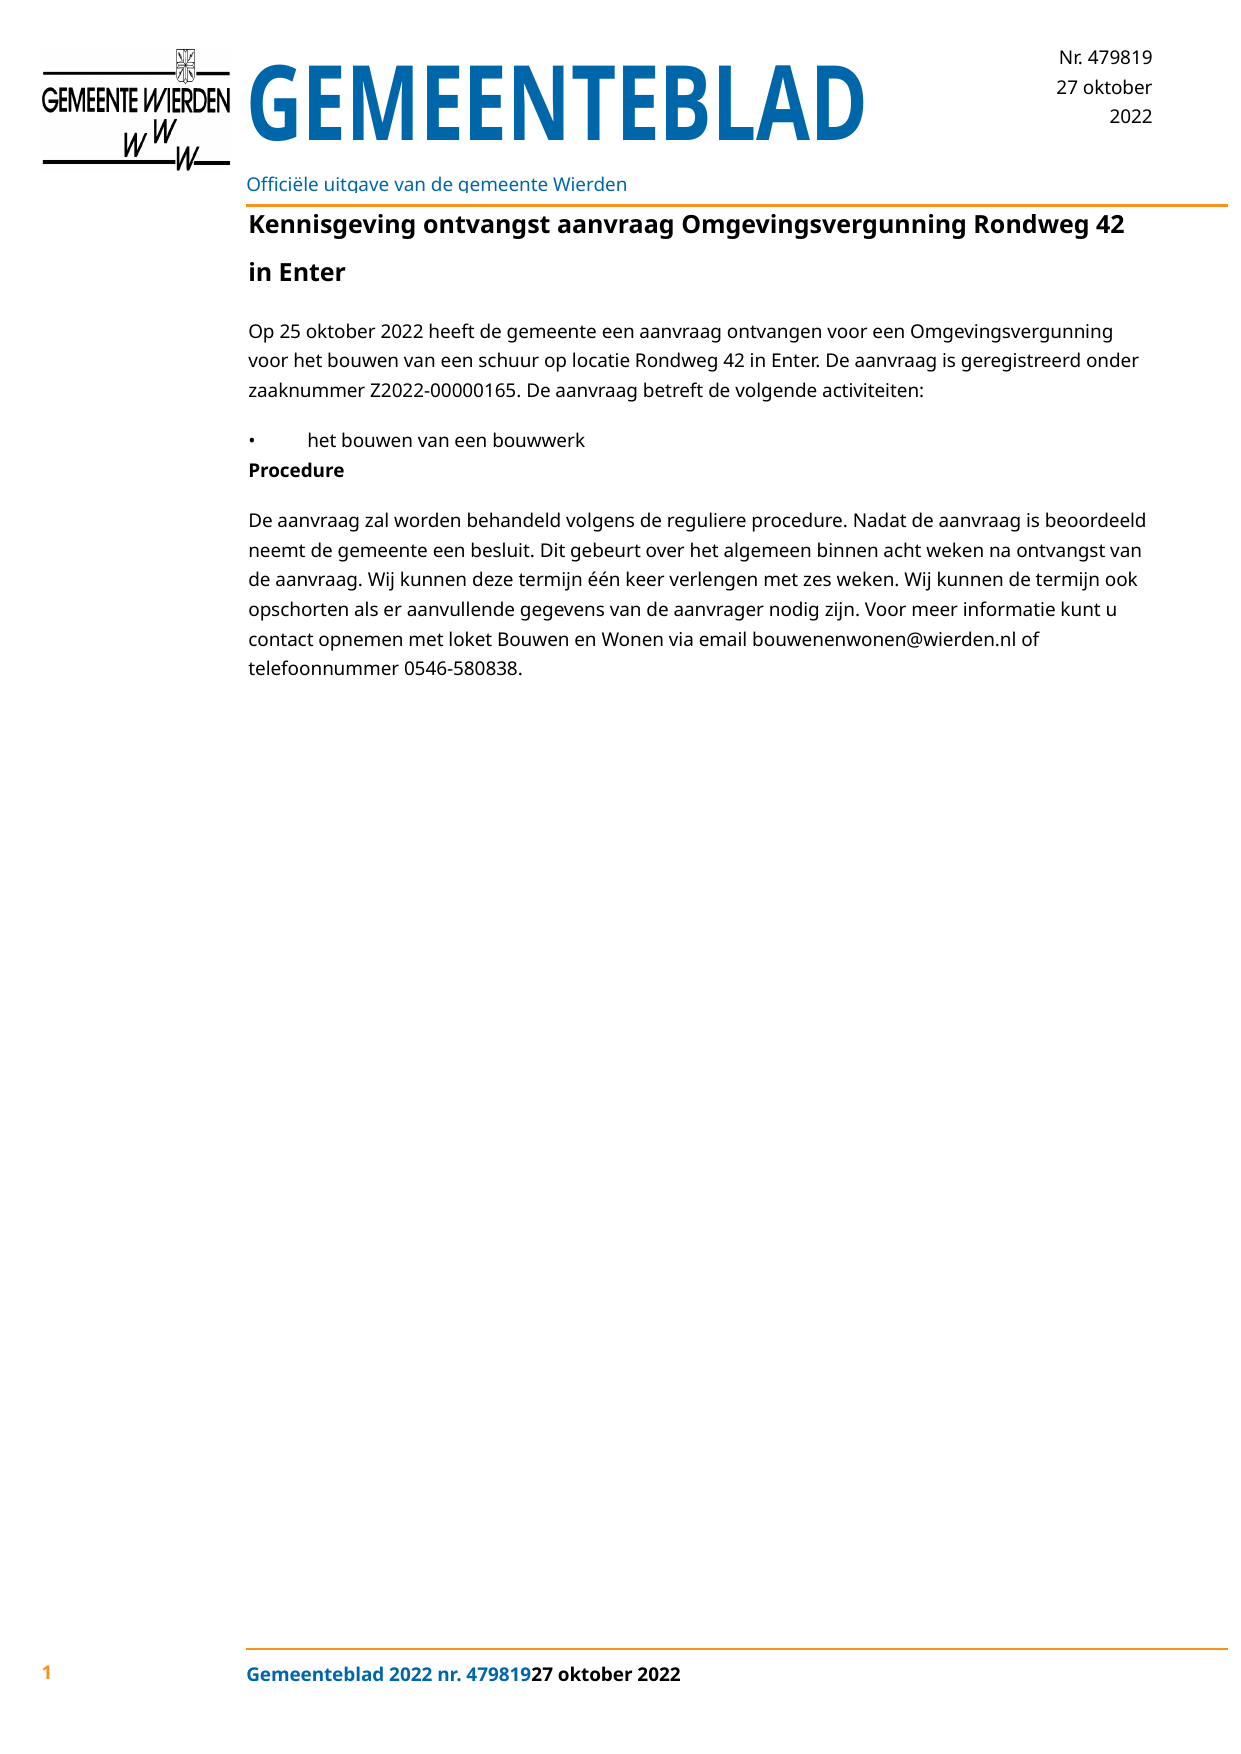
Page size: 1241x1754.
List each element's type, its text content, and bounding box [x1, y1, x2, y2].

text De aanvraag zal worden behandeld volgens de reguliere procedure. Nadat de aanvraag is beoordeeld neemt de gemeente een besluit. Dit gebeurt over het algemeen binnen acht weken na ontvangst van de aanvraag. Wij kunnen deze termijn één keer verlengen met zes weken. Wij kunnen de termijn ook opschorten als er aanvullende gegevens van de aanvrager nodig zijn. Voor meer informatie kunt u contact opnemen met loket Bouwen en Wonen via email bouwenenwonen@wierden.nl of telefoonnummer 0546-580838. [248, 507, 1152, 681]
text Kennisgeving ontvangst aanvraag Omgevingsvergunning Rondweg 42 in Enter [248, 207, 1152, 288]
picture [41, 47, 231, 172]
text Op 25 oktober 2022 heeft de gemeente een aanvraag ontvangen voor een Omgevingsvergunning voor het bouwen van een schuur op locatie Rondweg 42 in Enter. De aanvraag is geregistreerd onder zaaknummer Z2022-00000165. De aanvraag betreft de volgende activiteiten: [248, 318, 1152, 403]
list het bouwen van een bouwwerk [248, 427, 1152, 453]
text Procedure [248, 457, 1152, 483]
